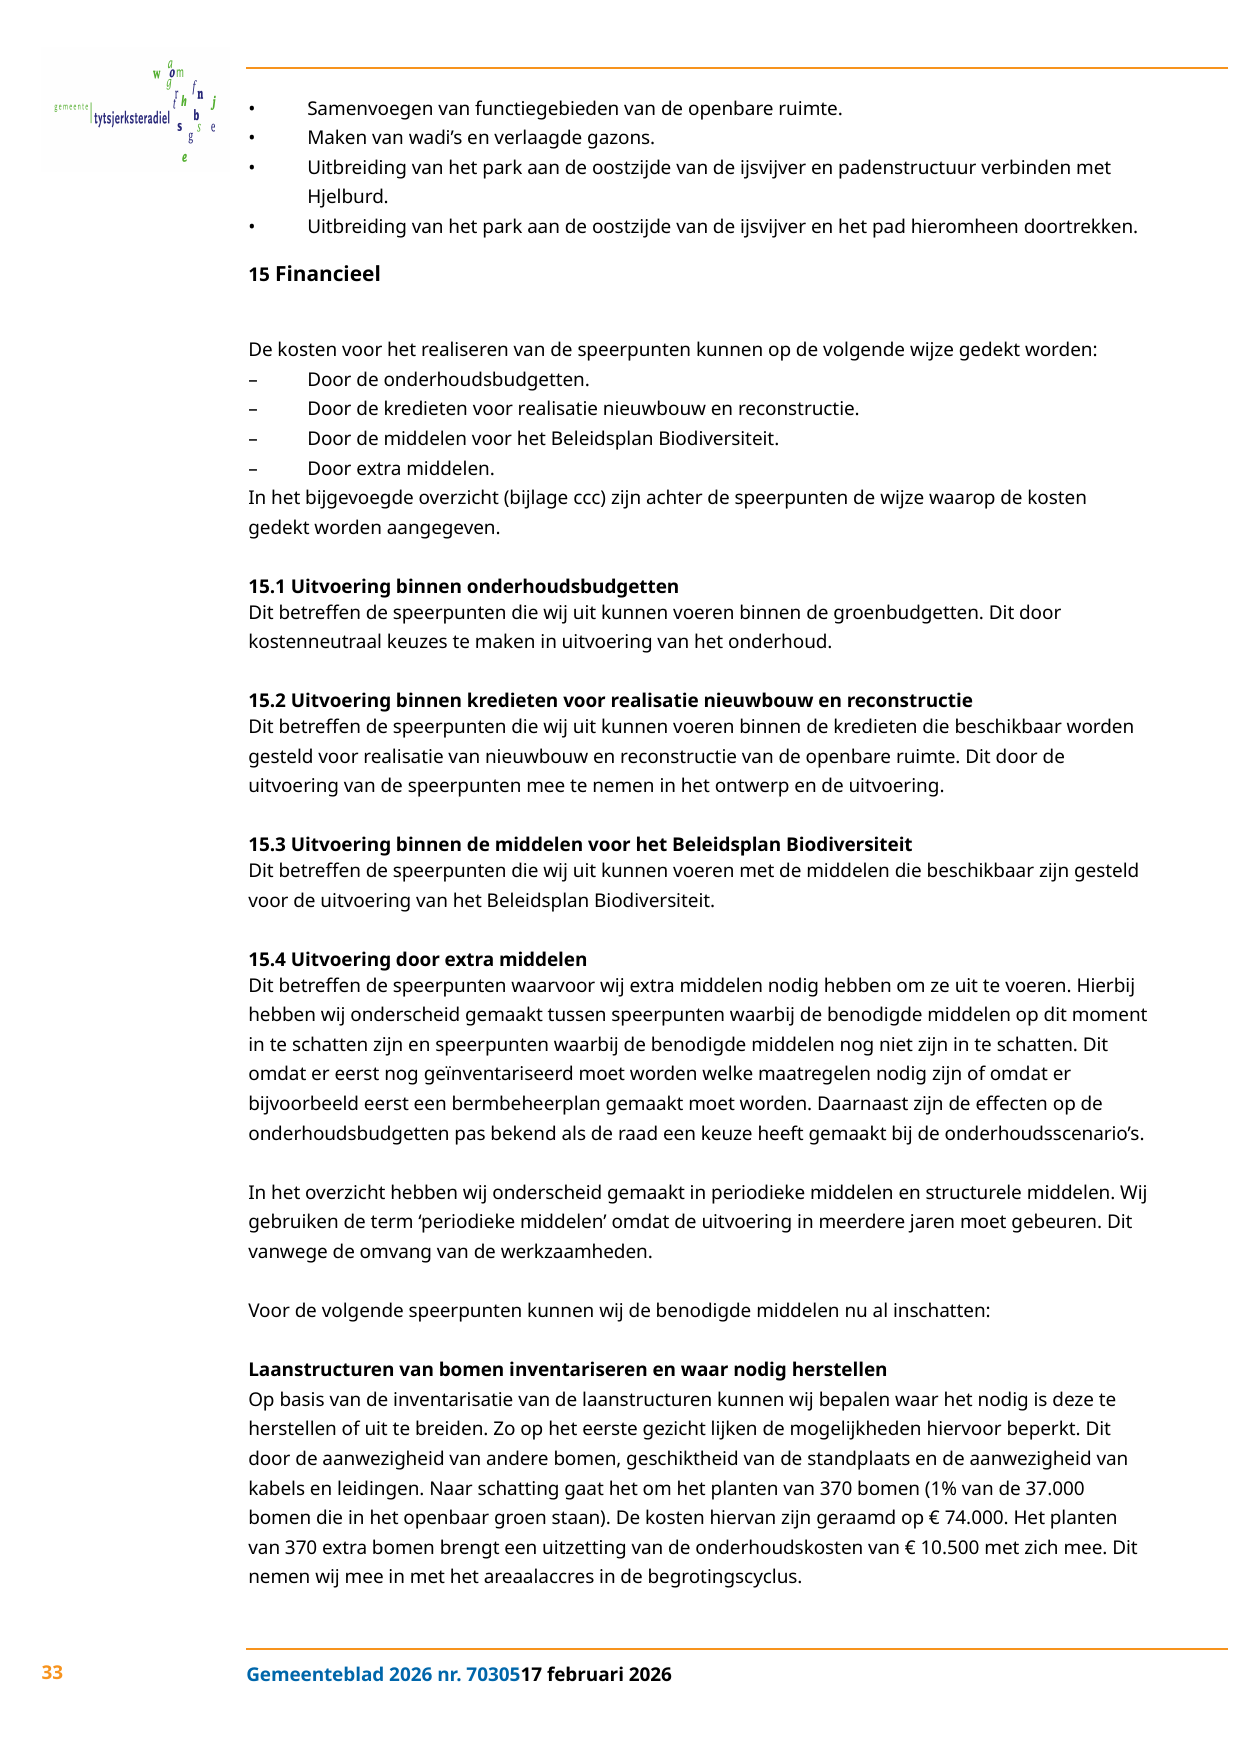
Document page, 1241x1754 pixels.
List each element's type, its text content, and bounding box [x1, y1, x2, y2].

text 15.2 Uitvoering binnen kredieten voor realisatie nieuwbouw en reconstructie [248, 688, 1152, 713]
list Door de kredieten voor realisatie nieuwbouw en reconstructie. [248, 396, 1152, 421]
list Uitbreiding van het park aan de oostzijde van de ijsvijver en het pad hieromheen doortrekken. [248, 213, 1152, 239]
text De kosten voor het realiseren van de speerpunten kunnen op de volgende wijze gedekt worden: [248, 336, 1152, 362]
text Dit betreffen de speerpunten die wij uit kunnen voeren met de middelen die beschikbaar zijn gesteld voor de uitvoering van het Beleidsplan Biodiversiteit. [248, 857, 1152, 913]
picture [41, 47, 231, 172]
text In het overzicht hebben wij onderscheid gemaakt in periodieke middelen en structurele middelen. Wij gebruiken de term ‘periodieke middelen’ omdat de uitvoering in meerdere jaren moet gebeuren. Dit vanwege de omvang van de werkzaamheden. [248, 1179, 1152, 1264]
list Samenvoegen van functiegebieden van de openbare ruimte. [248, 95, 1152, 121]
text Op basis van de inventarisatie van de laanstructuren kunnen wij bepalen waar het nodig is deze te herstellen of uit te breiden. Zo op het eerste gezicht lijken de mogelijkheden hiervoor beperkt. Dit door de aanwezigheid van andere bomen, geschiktheid van de standplaats en de aanwezigheid van kabels en leidingen. Naar schatting gaat het om het planten van 370 bomen (1% van de 37.000 bomen die in het openbaar groen staan). De kosten hiervan zijn geraamd op € 74.000. Het planten van 370 extra bomen brengt een uitzetting van de onderhoudskosten van € 10.500 met zich mee. Dit nemen wij mee in met het areaalaccres in de begrotingscyclus. [248, 1386, 1152, 1589]
text 15 Financieel [248, 259, 1152, 287]
text In het bijgevoegde overzicht (bijlage ccc) zijn achter de speerpunten de wijze waarop de kosten gedekt worden aangegeven. [248, 484, 1152, 540]
text 15.4 Uitvoering door extra middelen [248, 946, 1152, 972]
text Dit betreffen de speerpunten die wij uit kunnen voeren binnen de kredieten die beschikbaar worden gesteld voor realisatie van nieuwbouw en reconstructie van de openbare ruimte. Dit door de uitvoering van de speerpunten mee te nemen in het ontwerp en de uitvoering. [248, 713, 1152, 798]
text Laanstructuren van bomen inventariseren en waar nodig herstellen [248, 1356, 1152, 1382]
text Dit betreffen de speerpunten die wij uit kunnen voeren binnen de groenbudgetten. Dit door kostenneutraal keuzes te maken in uitvoering van het onderhoud. [248, 599, 1152, 654]
text 15.1 Uitvoering binnen onderhoudsbudgetten [248, 573, 1152, 599]
text Dit betreffen de speerpunten waarvoor wij extra middelen nodig hebben om ze uit te voeren. Hierbij hebben wij onderscheid gemaakt tussen speerpunten waarbij de benodigde middelen op dit moment in te schatten zijn en speerpunten waarbij de benodigde middelen nog niet zijn in te schatten. Dit omdat er eerst nog geïnventariseerd moet worden welke maatregelen nodig zijn of omdat er bijvoorbeeld eerst een bermbeheerplan gemaakt moet worden. Daarnaast zijn de effecten op de onderhoudsbudgetten pas bekend als de raad een keuze heeft gemaakt bij de onderhoudsscenario’s. [248, 972, 1152, 1146]
list Door de onderhoudsbudgetten. [248, 366, 1152, 392]
list Maken van wadi’s en verlaagde gazons. [248, 124, 1152, 150]
text Voor de volgende speerpunten kunnen wij de benodigde middelen nu al inschatten: [248, 1297, 1152, 1323]
text 15.3 Uitvoering binnen de middelen voor het Beleidsplan Biodiversiteit [248, 832, 1152, 857]
list Uitbreiding van het park aan de oostzijde van de ijsvijver en padenstructuur verbinden met Hjelburd. [248, 154, 1152, 209]
list Door extra middelen. [248, 455, 1152, 481]
list Door de middelen voor het Beleidsplan Biodiversiteit. [248, 425, 1152, 451]
